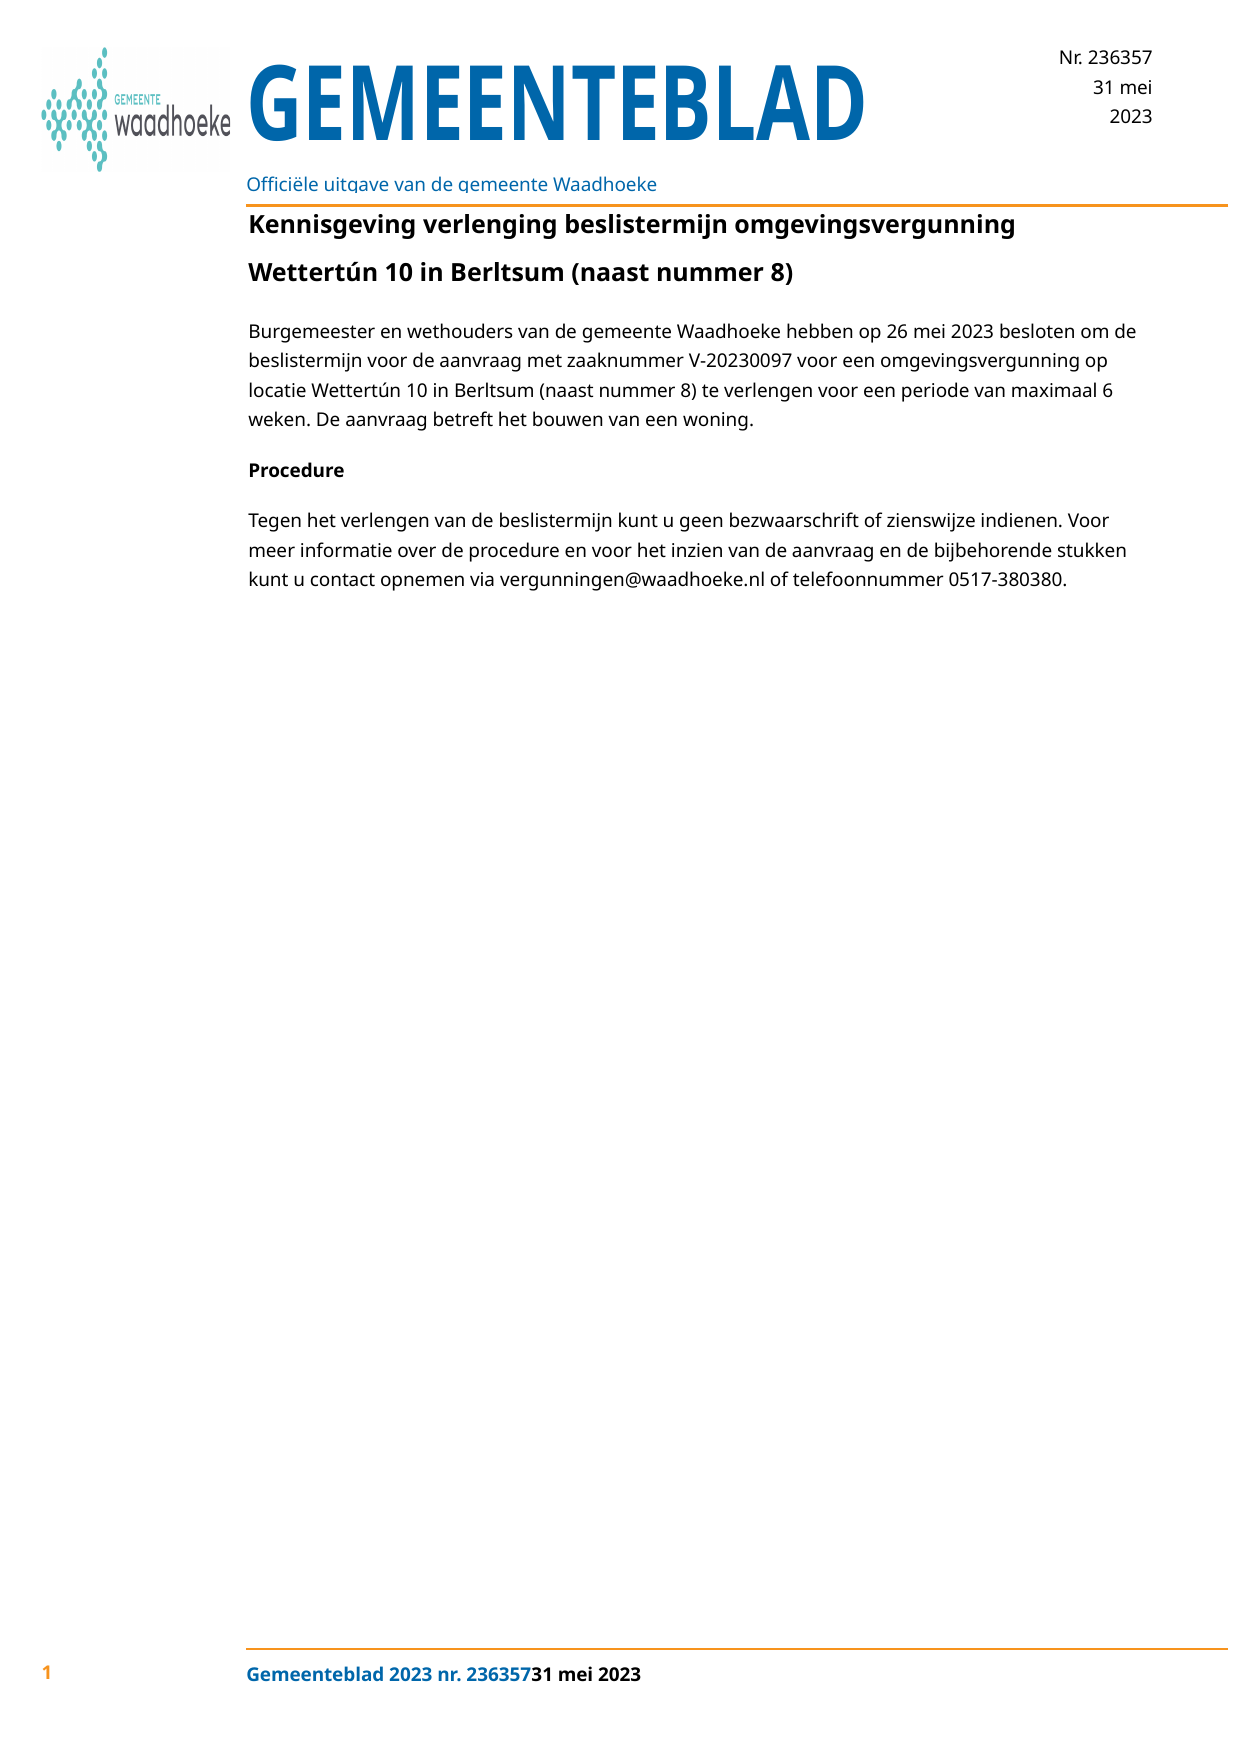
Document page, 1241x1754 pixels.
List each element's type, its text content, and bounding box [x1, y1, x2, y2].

text Procedure [248, 457, 1152, 483]
text Burgemeester en wethouders van de gemeente Waadhoeke hebben op 26 mei 2023 besloten om de beslistermijn voor de aanvraag met zaaknummer V-20230097 voor een omgevingsvergunning op locatie Wettertún 10 in Berltsum (naast nummer 8) te verlengen voor een periode van maximaal 6 weken. De aanvraag betreft het bouwen van een woning. [248, 318, 1152, 432]
picture [41, 47, 231, 172]
text Tegen het verlengen van de beslistermijn kunt u geen bezwaarschrift of zienswijze indienen. Voor meer informatie over de procedure en voor het inzien van de aanvraag en de bijbehorende stukken kunt u contact opnemen via vergunningen@waadhoeke.nl of telefoonnummer 0517-380380. [248, 507, 1152, 592]
text Kennisgeving verlenging beslistermijn omgevingsvergunning Wettertún 10 in Berltsum (naast nummer 8) [248, 207, 1152, 288]
